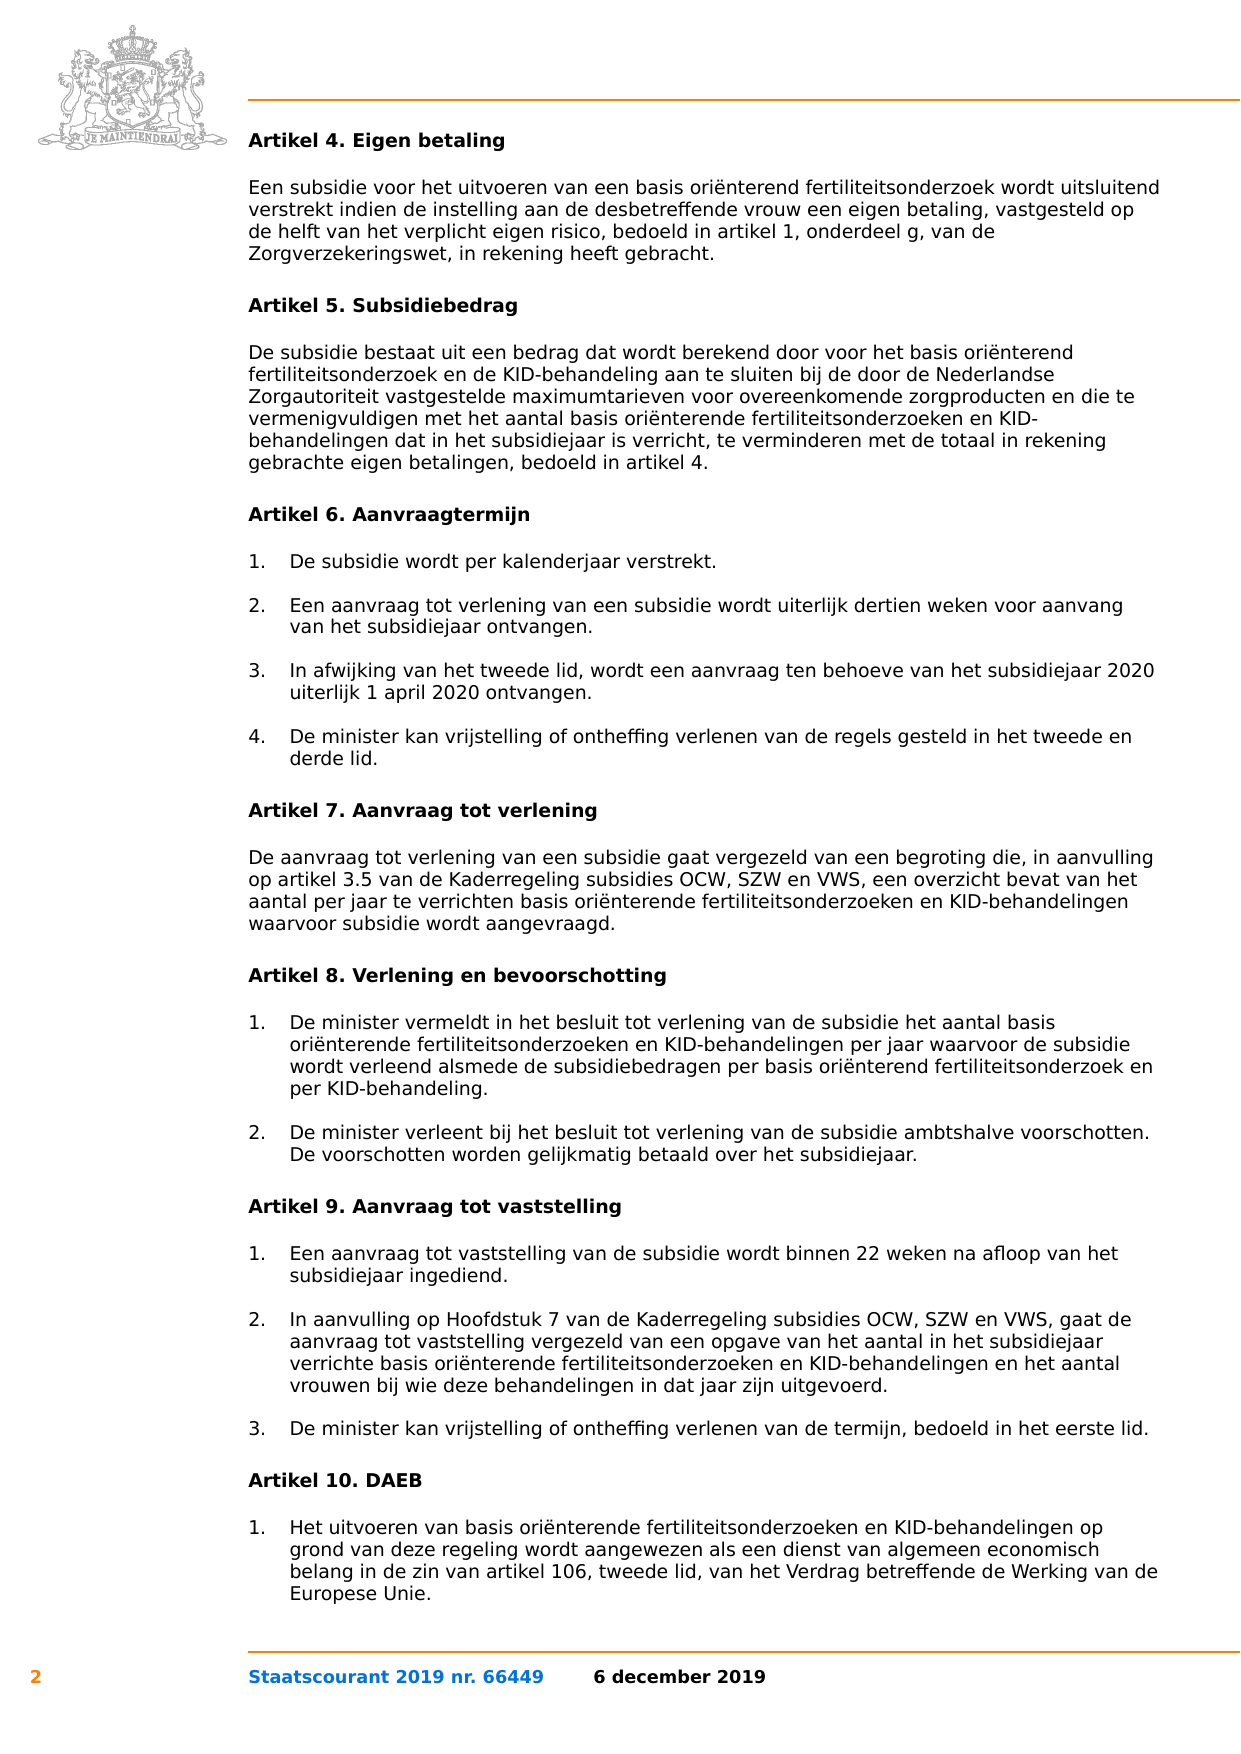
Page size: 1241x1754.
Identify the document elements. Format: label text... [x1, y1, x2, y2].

text 3. In afwijking van het tweede lid, wordt een aanvraag ten behoeve van het subsidiejaar 2020 uiterlijk 1 april 2020 ontvangen. [248, 660, 1163, 704]
text 1. De minister vermeldt in het besluit tot verlening van de subsidie het aantal basis oriënterende fertiliteitsonderzoeken en KID-behandelingen per jaar waarvoor de subsidie wordt verleend alsmede de subsidiebedragen per basis oriënterend fertiliteitsonderzoek en per KID-behandeling. [248, 1012, 1163, 1100]
subtitle Artikel 9. Aanvraag tot vaststelling [248, 1196, 1163, 1218]
text 1. De subsidie wordt per kalenderjaar verstrekt. [248, 551, 1163, 573]
text 1. Het uitvoeren van basis oriënterende fertiliteitsonderzoeken en KID-behandelingen op grond van deze regeling wordt aangewezen als een dienst van algemeen economisch belang in de zin van artikel 106, tweede lid, van het Verdrag betreffende de Werking van de Europese Unie. [248, 1517, 1163, 1605]
text 2. De minister verleent bij het besluit tot verlening van de subsidie ambtshalve voorschotten. De voorschotten worden gelijkmatig betaald over het subsidiejaar. [248, 1122, 1163, 1166]
text 4. De minister kan vrijstelling of ontheffing verlenen van de regels gesteld in het tweede en derde lid. [248, 726, 1163, 770]
text 2. In aanvulling op Hoofdstuk 7 van de Kaderregeling subsidies OCW, SZW en VWS, gaat de aanvraag tot vaststelling vergezeld van een opgave van het aantal in het subsidiejaar verrichte basis oriënterende fertiliteitsonderzoeken en KID-behandelingen en het aantal vrouwen bij wie deze behandelingen in dat jaar zijn uitgevoerd. [248, 1308, 1163, 1396]
subtitle Artikel 7. Aanvraag tot verlening [248, 800, 1163, 822]
text 1. Een aanvraag tot vaststelling van de subsidie wordt binnen 22 weken na afloop van het subsidiejaar ingediend. [248, 1243, 1163, 1287]
subtitle Artikel 8. Verlening en bevoorschotting [248, 965, 1163, 987]
text De aanvraag tot verlening van een subsidie gaat vergezeld van een begroting die, in aanvulling op artikel 3.5 van de Kaderregeling subsidies OCW, SZW en VWS, een overzicht bevat van het aantal per jaar te verrichten basis oriënterende fertiliteitsonderzoeken en KID-behandelingen waarvoor subsidie wordt aangevraagd. [248, 847, 1163, 935]
text 2. Een aanvraag tot verlening van een subsidie wordt uiterlijk dertien weken voor aanvang van het subsidiejaar ontvangen. [248, 594, 1163, 638]
text De subsidie bestaat uit een bedrag dat wordt berekend door voor het basis oriënterend fertiliteitsonderzoek en de KID-behandeling aan te sluiten bij de door de Nederlandse Zorgautoriteit vastgestelde maximumtarieven voor overeenkomende zorgproducten en die te vermenigvuldigen met het aantal basis oriënterende fertiliteitsonderzoeken en KID-behandelingen dat in het subsidiejaar is verricht, te verminderen met de totaal in rekening gebrachte eigen betalingen, bedoeld in artikel 4. [248, 342, 1163, 474]
subtitle Artikel 4. Eigen betaling [248, 130, 1163, 152]
subtitle Artikel 10. DAEB [248, 1470, 1163, 1492]
subtitle Artikel 6. Aanvraagtermijn [248, 504, 1163, 526]
text Een subsidie voor het uitvoeren van een basis oriënterend fertiliteitsonderzoek wordt uitsluitend verstrekt indien de instelling aan de desbetreffende vrouw een eigen betaling, vastgesteld op de helft van het verplicht eigen risico, bedoeld in artikel 1, onderdeel g, van de Zorgverzekeringswet, in rekening heeft gebracht. [248, 177, 1163, 265]
picture [38, 25, 227, 150]
subtitle Artikel 5. Subsidiebedrag [248, 295, 1163, 317]
text 3. De minister kan vrijstelling of ontheffing verlenen van de termijn, bedoeld in het eerste lid. [248, 1418, 1163, 1440]
